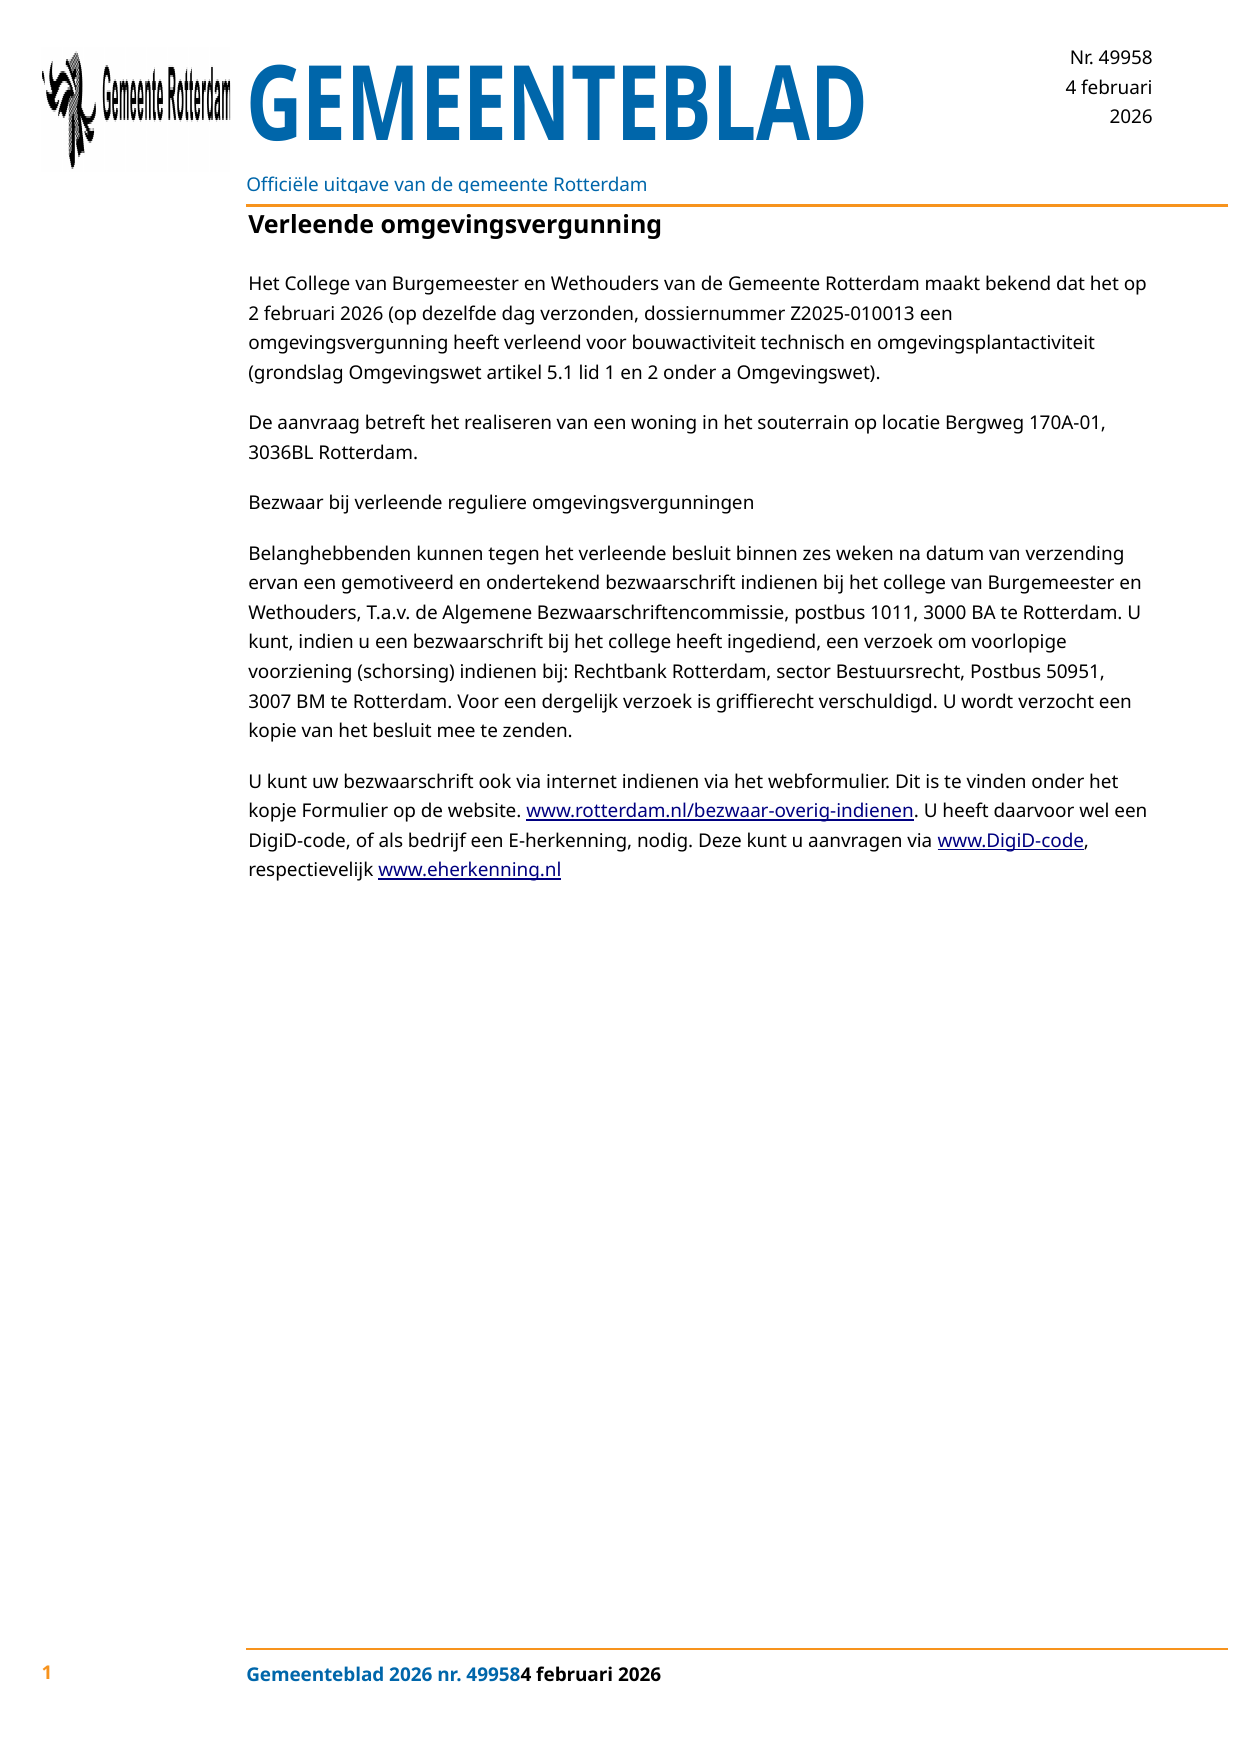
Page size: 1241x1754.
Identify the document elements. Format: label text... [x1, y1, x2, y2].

picture [41, 47, 231, 172]
text Het College van Burgemeester en Wethouders van de Gemeente Rotterdam maakt bekend dat het op 2 februari 2026 (op dezelfde dag verzonden, dossiernummer Z2025-010013 een omgevingsvergunning heeft verleend voor bouwactiviteit technisch en omgevingsplantactiviteit (grondslag Omgevingswet artikel 5.1 lid 1 en 2 onder a Omgevingswet). [248, 270, 1152, 385]
text Belanghebbenden kunnen tegen het verleende besluit binnen zes weken na datum van verzending ervan een gemotiveerd en ondertekend bezwaarschrift indienen bij het college van Burgemeester en Wethouders, T.a.v. de Algemene Bezwaarschriftencommissie, postbus 1011, 3000 BA te Rotterdam. U kunt, indien u een bezwaarschrift bij het college heeft ingediend, een verzoek om voorlopige voorziening (schorsing) indienen bij: Rechtbank Rotterdam, sector Bestuursrecht, Postbus 50951, 3007 BM te Rotterdam. Voor een dergelijk verzoek is griffierecht verschuldigd. U wordt verzocht een kopie van het besluit mee te zenden. [248, 540, 1152, 743]
text U kunt uw bezwaarschrift ook via internet indienen via het webformulier. Dit is te vinden onder het kopje Formulier op de website. www.rotterdam.nl/bezwaar-overig-indienen. U heeft daarvoor wel een DigiD-code, of als bedrijf een E-herkenning, nodig. Deze kunt u aanvragen via www.DigiD-code, respectievelijk www.eherkenning.nl [248, 768, 1152, 882]
text De aanvraag betreft het realiseren van een woning in het souterrain op locatie Bergweg 170A-01, 3036BL Rotterdam. [248, 409, 1152, 465]
text Bezwaar bij verleende reguliere omgevingsvergunningen [248, 489, 1152, 515]
text Verleende omgevingsvergunning [248, 207, 1152, 241]
